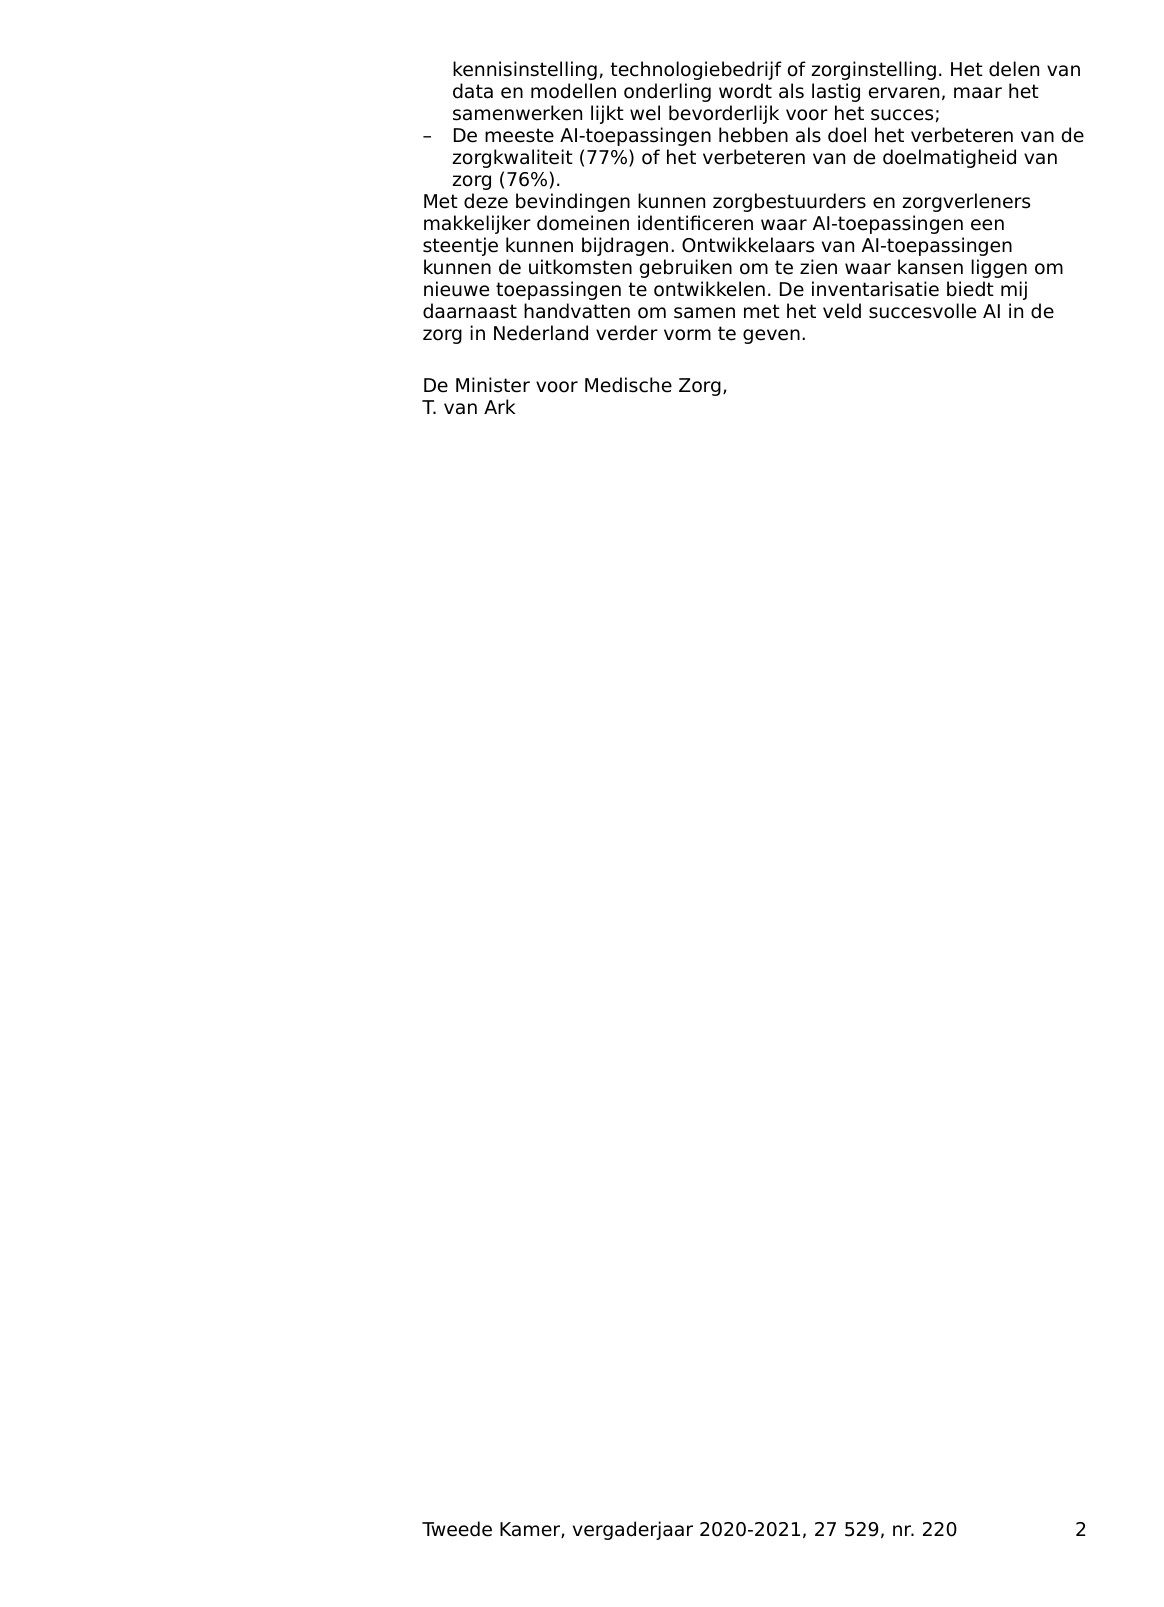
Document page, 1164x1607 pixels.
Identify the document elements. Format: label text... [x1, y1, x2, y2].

text Met deze bevindingen kunnen zorgbestuurders en zorgverleners makkelijker domeinen identificeren waar AI-toepassingen een steentje kunnen bijdragen. Ontwikkelaars van AI-toepassingen kunnen de uitkomsten gebruiken om te zien waar kansen liggen om nieuwe toepassingen te ontwikkelen. De inventarisatie biedt mij daarnaast handvatten om samen met het veld succesvolle AI in de zorg in Nederland verder vorm te geven. [422, 191, 1087, 345]
text kennisinstelling, technologiebedrijf of zorginstelling. Het delen van data en modellen onderling wordt als lastig ervaren, maar het samenwerken lijkt wel bevorderlijk voor het succes; [422, 59, 1087, 125]
text – De meeste AI-toepassingen hebben als doel het verbeteren van de zorgkwaliteit (77%) of het verbeteren van de doelmatigheid van zorg (76%). [422, 125, 1087, 191]
text De Minister voor Medische Zorg, T. van Ark [422, 375, 1087, 419]
